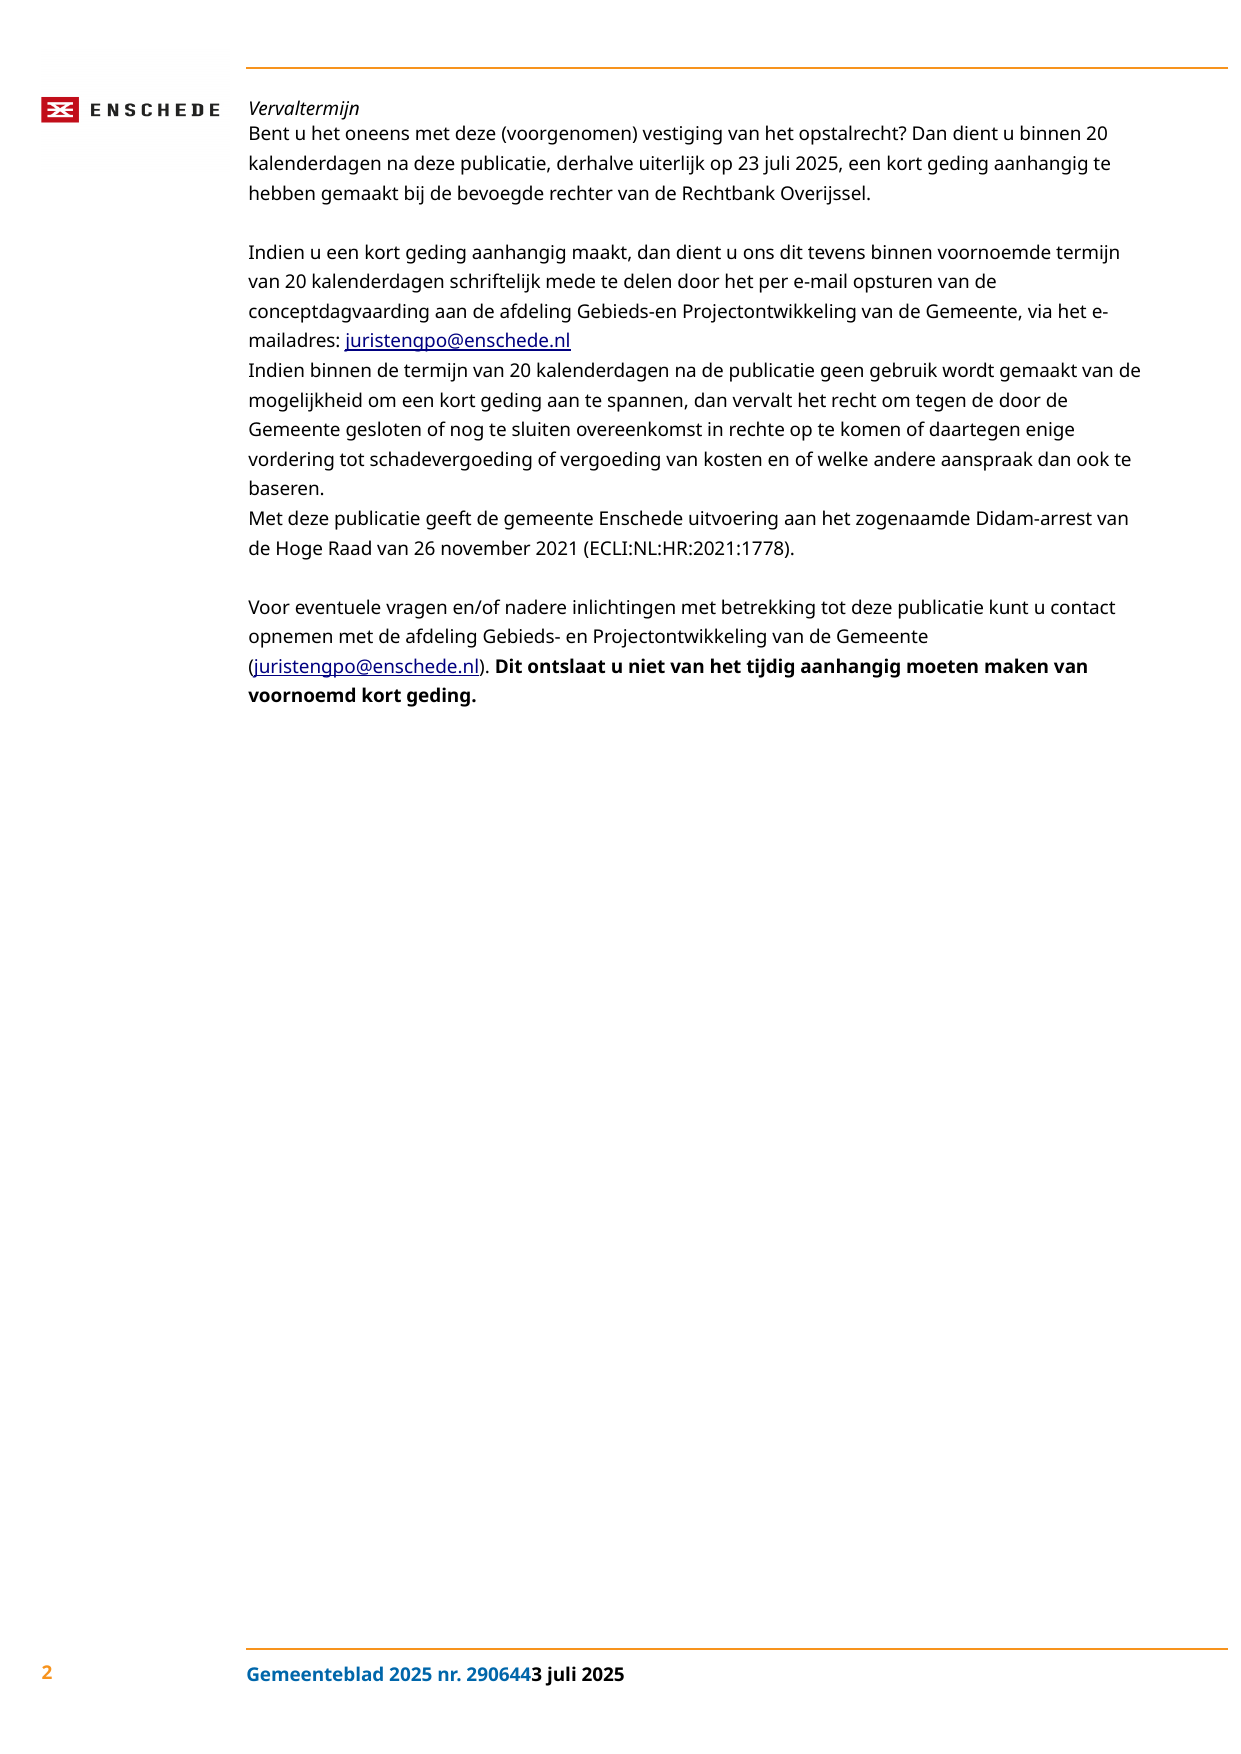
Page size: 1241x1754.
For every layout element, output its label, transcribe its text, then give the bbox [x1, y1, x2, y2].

text Indien binnen de termijn van 20 kalenderdagen na de publicatie geen gebruik wordt gemaakt van de mogelijkheid om een kort geding aan te spannen, dan vervalt het recht om tegen de door de Gemeente gesloten of nog te sluiten overeenkomst in rechte op te komen of daartegen enige vordering tot schadevergoeding of vergoeding van kosten en of welke andere aanspraak dan ook te baseren. [248, 357, 1152, 501]
picture [41, 47, 231, 172]
text Indien u een kort geding aanhangig maakt, dan dient u ons dit tevens binnen voornoemde termijn van 20 kalenderdagen schriftelijk mede te delen door het per e-mail opsturen van de conceptdagvaarding aan de afdeling Gebieds-en Projectontwikkeling van de Gemeente, via het e-mailadres: juristengpo@enschede.nl [248, 239, 1152, 353]
text Vervaltermijn [248, 95, 1152, 121]
text Voor eventuele vragen en/of nadere inlichtingen met betrekking tot deze publicatie kunt u contact opnemen met de afdeling Gebieds- en Projectontwikkeling van de Gemeente (juristengpo@enschede.nl). Dit ontslaat u niet van het tijdig aanhangig moeten maken van voornoemd kort geding. [248, 594, 1152, 708]
text Met deze publicatie geeft de gemeente Enschede uitvoering aan het zogenaamde Didam-arrest van de Hoge Raad van 26 november 2021 (ECLI:NL:HR:2021:1778). [248, 505, 1152, 560]
text Bent u het oneens met deze (voorgenomen) vestiging van het opstalrecht? Dan dient u binnen 20 kalenderdagen na deze publicatie, derhalve uiterlijk op 23 juli 2025, een kort geding aanhangig te hebben gemaakt bij de bevoegde rechter van de Rechtbank Overijssel. [248, 121, 1152, 205]
